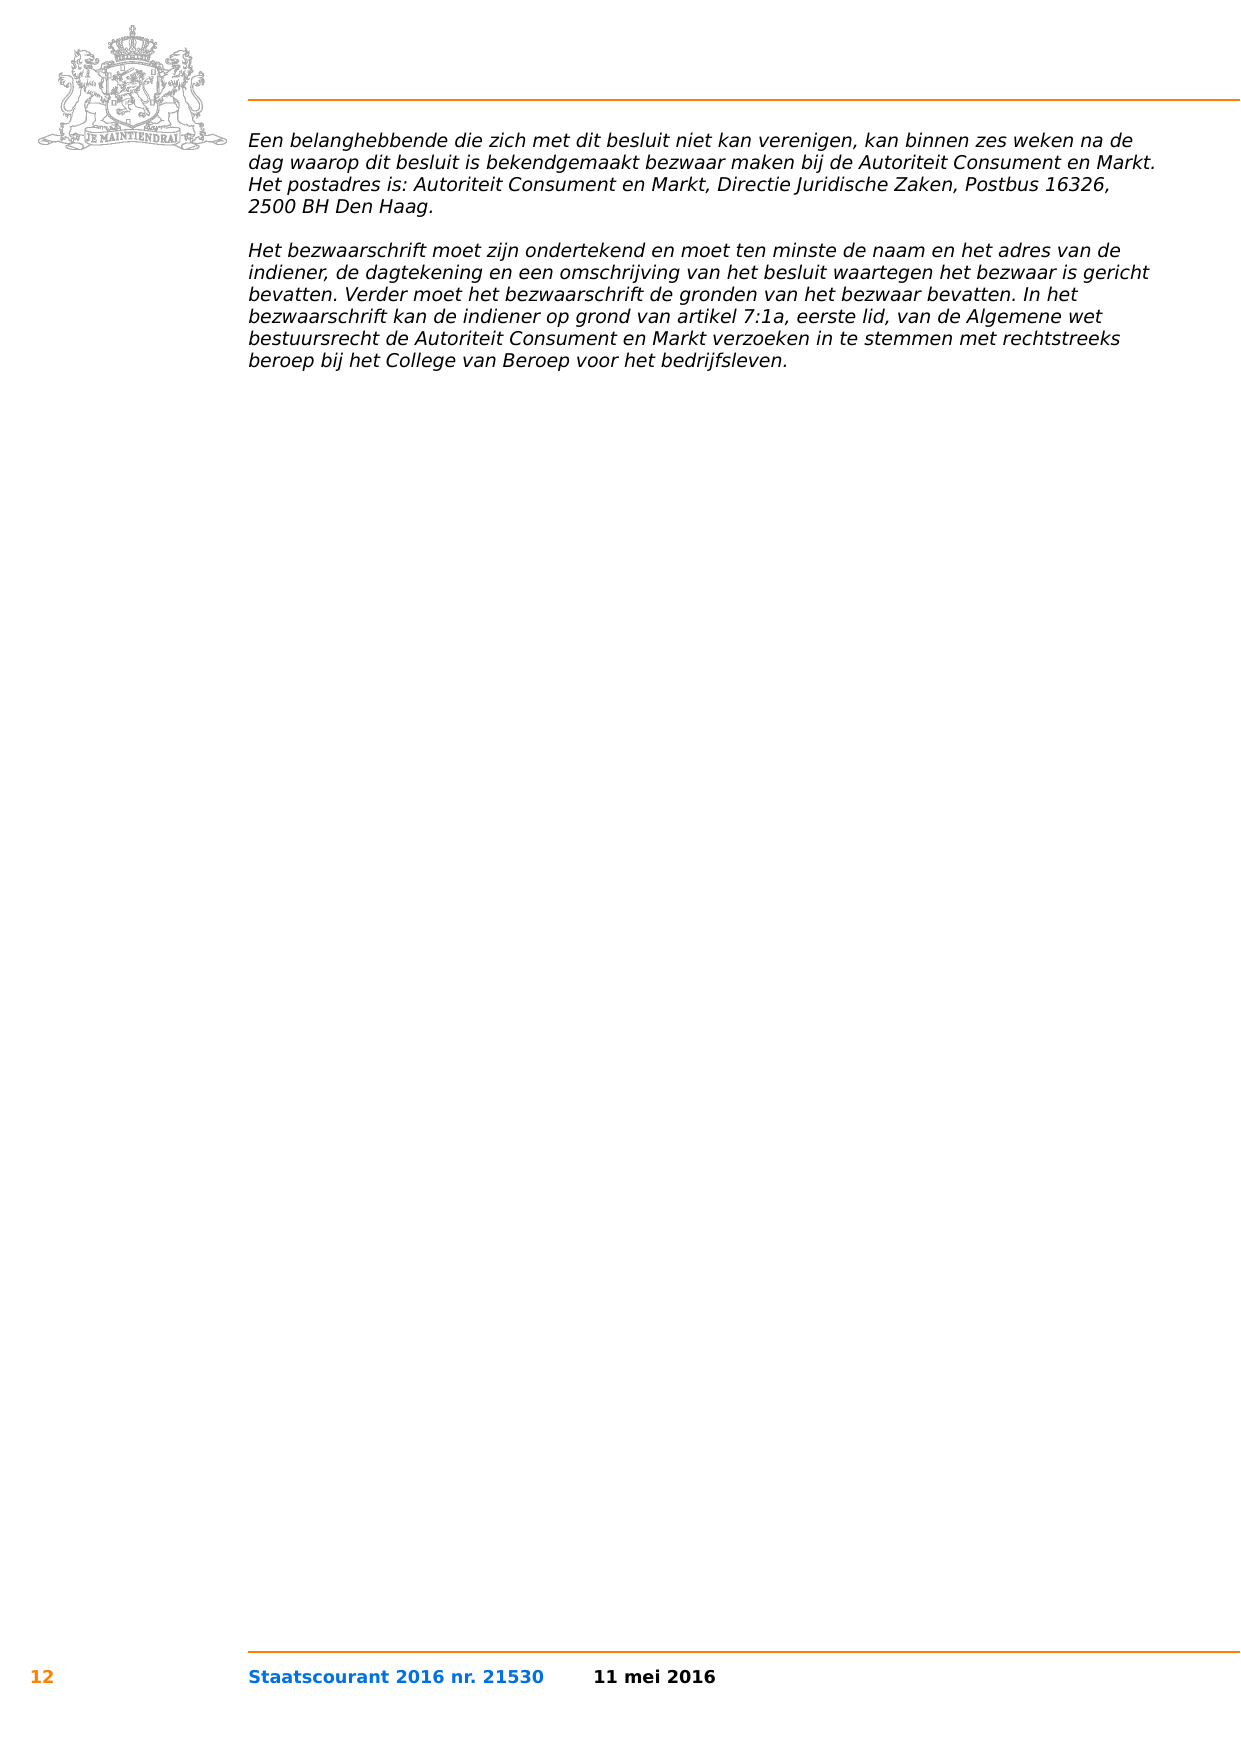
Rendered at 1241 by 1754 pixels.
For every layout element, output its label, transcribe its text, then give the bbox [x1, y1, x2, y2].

text Het bezwaarschrift moet zijn ondertekend en moet ten minste de naam en het adres van de indiener, de dagtekening en een omschrijving van het besluit waartegen het bezwaar is gericht bevatten. Verder moet het bezwaarschrift de gronden van het bezwaar bevatten. In het bezwaarschrift kan de indiener op grond van artikel 7:1a, eerste lid, van de Algemene wet bestuursrecht de Autoriteit Consument en Markt verzoeken in te stemmen met rechtstreeks beroep bij het College van Beroep voor het bedrijfsleven. [248, 240, 1163, 372]
text Een belanghebbende die zich met dit besluit niet kan verenigen, kan binnen zes weken na de dag waarop dit besluit is bekendgemaakt bezwaar maken bij de Autoriteit Consument en Markt. Het postadres is: Autoriteit Consument en Markt, Directie Juridische Zaken, Postbus 16326, 2500 BH Den Haag. [248, 130, 1163, 218]
picture [38, 25, 227, 150]
